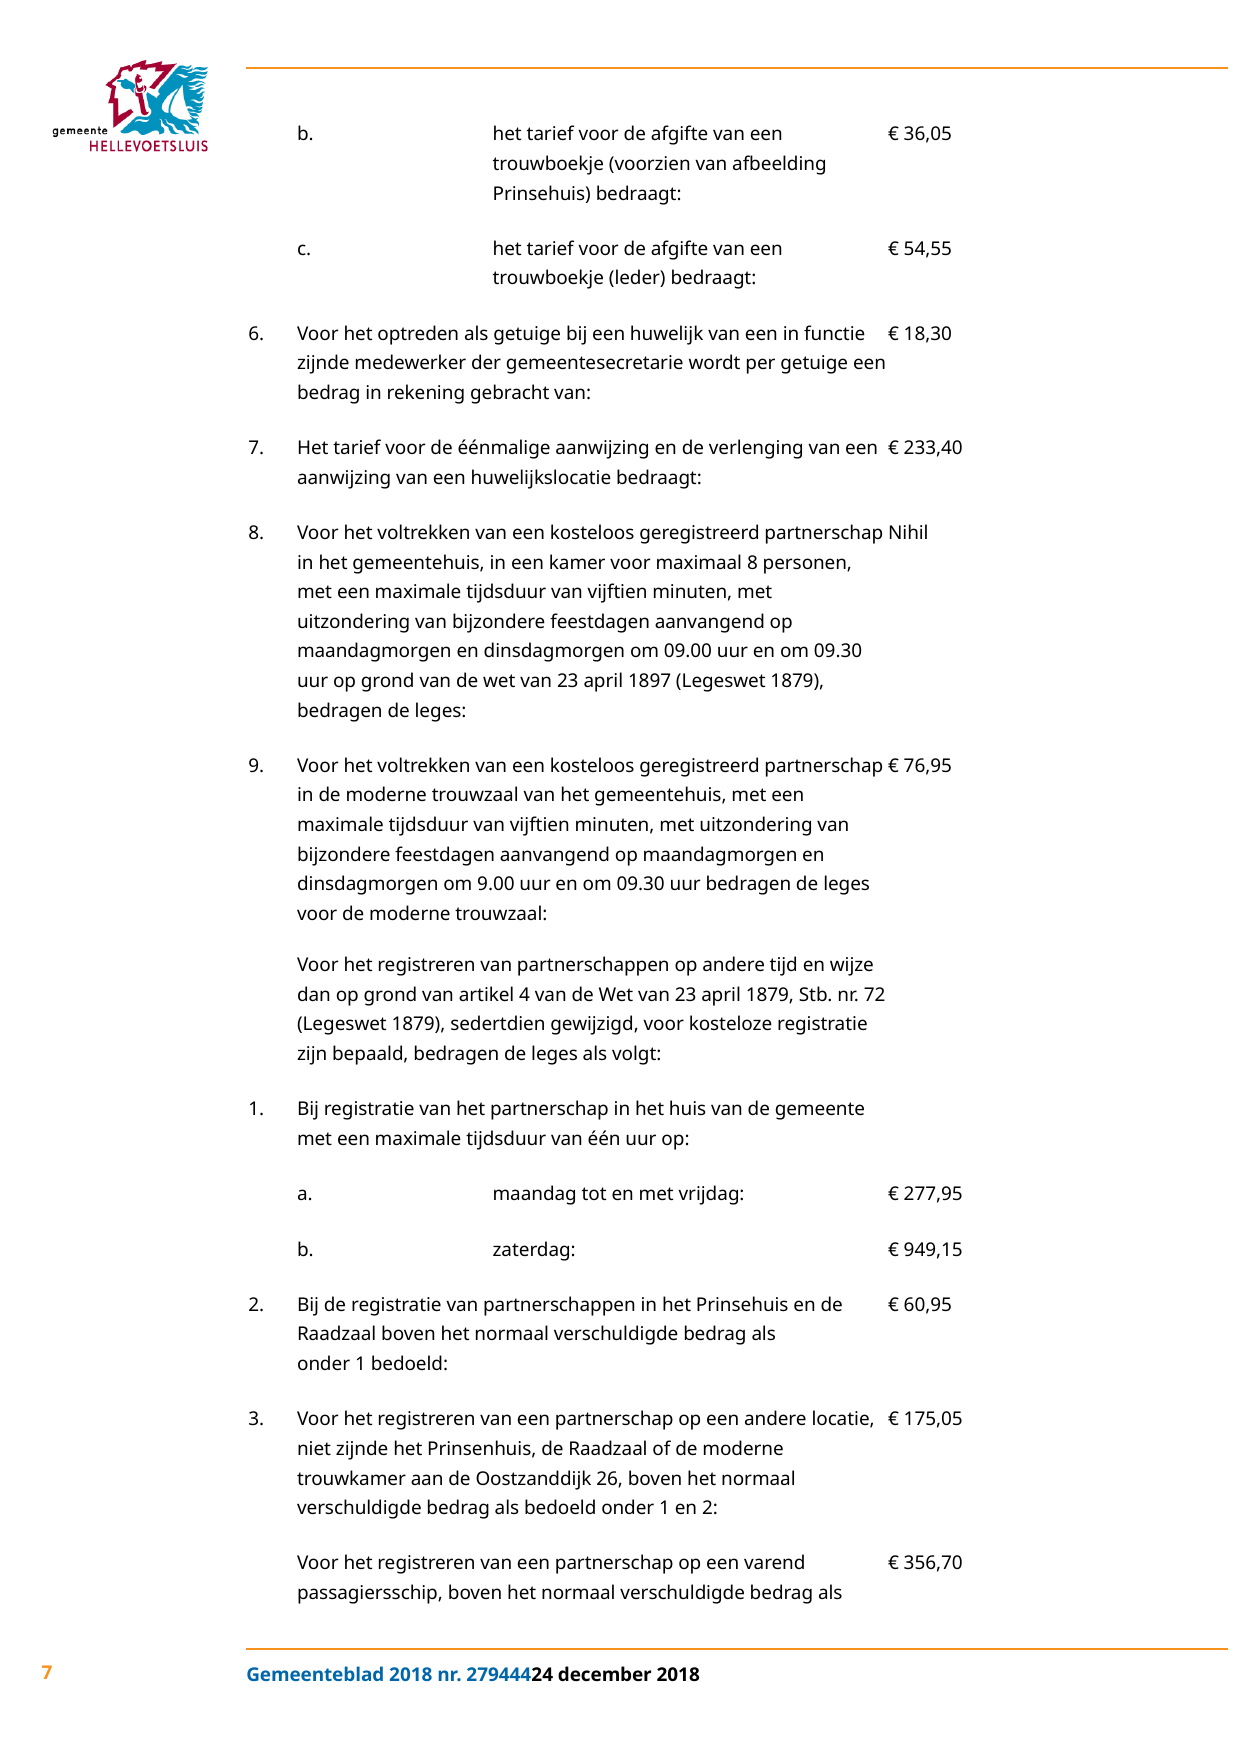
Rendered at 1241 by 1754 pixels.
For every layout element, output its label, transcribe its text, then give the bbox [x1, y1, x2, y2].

table_cell € 356,70 [888, 1550, 1152, 1605]
picture [41, 47, 231, 172]
table_cell € 233,40 [888, 434, 1152, 519]
table_cell [248, 1180, 297, 1236]
table_cell [297, 926, 888, 951]
table_cell Voor het registreren van een partnerschap op een varend passagiersschip, boven het normaal verschuldigde bedrag als [297, 1550, 888, 1605]
table_cell 3. [248, 1406, 297, 1549]
table_cell [248, 235, 297, 320]
table_cell [248, 926, 297, 951]
table_cell het tarief voor de afgifte van een trouwboekje (voorzien van afbeelding Prinsehuis) bedraagt: [493, 121, 888, 235]
table_cell Nihil [888, 519, 1152, 752]
table_cell € 60,95 [888, 1291, 1152, 1406]
table_cell € 277,95 [888, 1180, 1152, 1236]
table_cell [888, 951, 1152, 1096]
table_cell [493, 95, 888, 121]
table_cell zaterdag: [493, 1236, 888, 1291]
table_cell b. [297, 1236, 492, 1291]
table_cell [888, 1096, 1152, 1180]
table_cell [888, 926, 1152, 951]
table_cell Voor het voltrekken van een kosteloos geregistreerd partnerschap in het gemeentehuis, in een kamer voor maximaal 8 personen, met een maximale tijdsduur van vijftien minuten, met uitzondering van bijzondere feestdagen aanvangend op maandagmorgen en dinsdagmorgen om 09.00 uur en om 09.30 uur op grond van de wet van 23 april 1897 (Legeswet 1879), bedragen de leges: [297, 519, 888, 752]
table_cell a. [297, 1180, 492, 1236]
table_cell b. [297, 121, 492, 235]
table_cell € 175,05 [888, 1406, 1152, 1549]
table_cell € 76,95 [888, 752, 1152, 926]
table_cell 8. [248, 519, 297, 752]
table_cell Voor het voltrekken van een kosteloos geregistreerd partnerschap in de moderne trouwzaal van het gemeentehuis, met een maximale tijdsduur van vijftien minuten, met uitzondering van bijzondere feestdagen aanvangend op maandagmorgen en dinsdagmorgen om 9.00 uur en om 09.30 uur bedragen de leges voor de moderne trouwzaal: [297, 752, 888, 926]
table_cell Bij de registratie van partnerschappen in het Prinsehuis en de Raadzaal boven het normaal verschuldigde bedrag als onder 1 bedoeld: [297, 1291, 888, 1406]
table_cell [248, 1550, 297, 1605]
table_cell 1. [248, 1096, 297, 1180]
table_cell c. [297, 235, 492, 320]
table_cell [248, 1236, 297, 1291]
table_cell Voor het registreren van een partnerschap op een andere locatie, niet zijnde het Prinsenhuis, de Raadzaal of de moderne trouwkamer aan de Oostzanddijk 26, boven het normaal verschuldigde bedrag als bedoeld onder 1 en 2: [297, 1406, 888, 1549]
table_cell Bij registratie van het partnerschap in het huis van de gemeente met een maximale tijdsduur van één uur op: [297, 1096, 888, 1180]
table_cell 6. [248, 320, 297, 434]
table_cell [297, 95, 492, 121]
table_cell € 54,55 [888, 235, 1152, 320]
table_cell 9. [248, 752, 297, 926]
table_cell Voor het optreden als getuige bij een huwelijk van een in functie zijnde medewerker der gemeentesecretarie wordt per getuige een bedrag in rekening gebracht van: [297, 320, 888, 434]
table_cell [248, 121, 297, 235]
table_cell € 949,15 [888, 1236, 1152, 1291]
table_cell Het tarief voor de éénmalige aanwijzing en de verlenging van een aanwijzing van een huwelijkslocatie bedraagt: [297, 434, 888, 519]
table_cell maandag tot en met vrijdag: [493, 1180, 888, 1236]
table_cell [248, 95, 297, 121]
table_cell [248, 951, 297, 1096]
table_cell [888, 95, 1152, 121]
table_cell € 18,30 [888, 320, 1152, 434]
table_cell 7. [248, 434, 297, 519]
table_cell € 36,05 [888, 121, 1152, 235]
table_cell 2. [248, 1291, 297, 1406]
table_cell Voor het registreren van partnerschappen op andere tijd en wijze dan op grond van artikel 4 van de Wet van 23 april 1879, Stb. nr. 72 (Legeswet 1879), sedertdien gewijzigd, voor kosteloze registratie zijn bepaald, bedragen de leges als volgt: [297, 951, 888, 1096]
table_cell het tarief voor de afgifte van een trouwboekje (leder) bedraagt: [493, 235, 888, 320]
